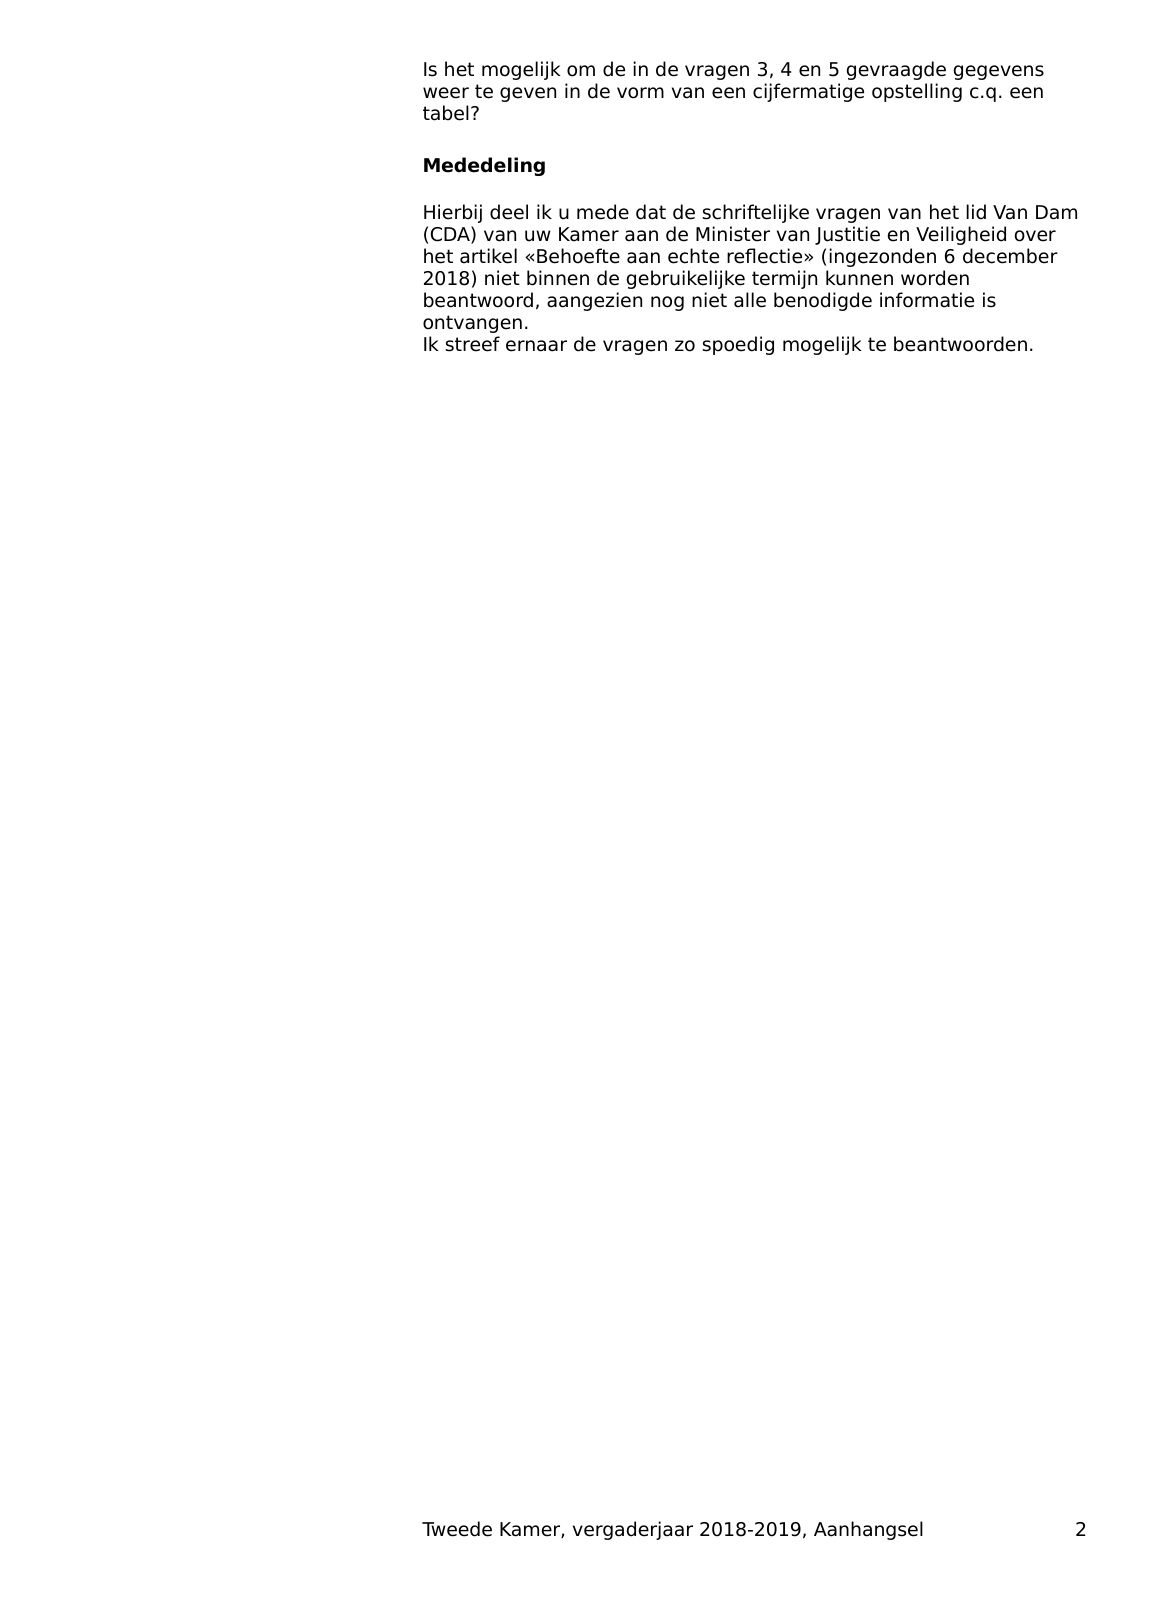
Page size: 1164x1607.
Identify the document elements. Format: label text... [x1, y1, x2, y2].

text Is het mogelijk om de in de vragen 3, 4 en 5 gevraagde gegevens weer te geven in de vorm van een cijfermatige opstelling c.q. een tabel? [422, 59, 1087, 125]
text Hierbij deel ik u mede dat de schriftelijke vragen van het lid Van Dam (CDA) van uw Kamer aan de Minister van Justitie en Veiligheid over het artikel «Behoefte aan echte reflectie» (ingezonden 6 december 2018) niet binnen de gebruikelijke termijn kunnen worden beantwoord, aangezien nog niet alle benodigde informatie is ontvangen. [422, 202, 1087, 334]
text Ik streef ernaar de vragen zo spoedig mogelijk te beantwoorden. [422, 334, 1087, 356]
subtitle Mededeling [422, 155, 1087, 177]
